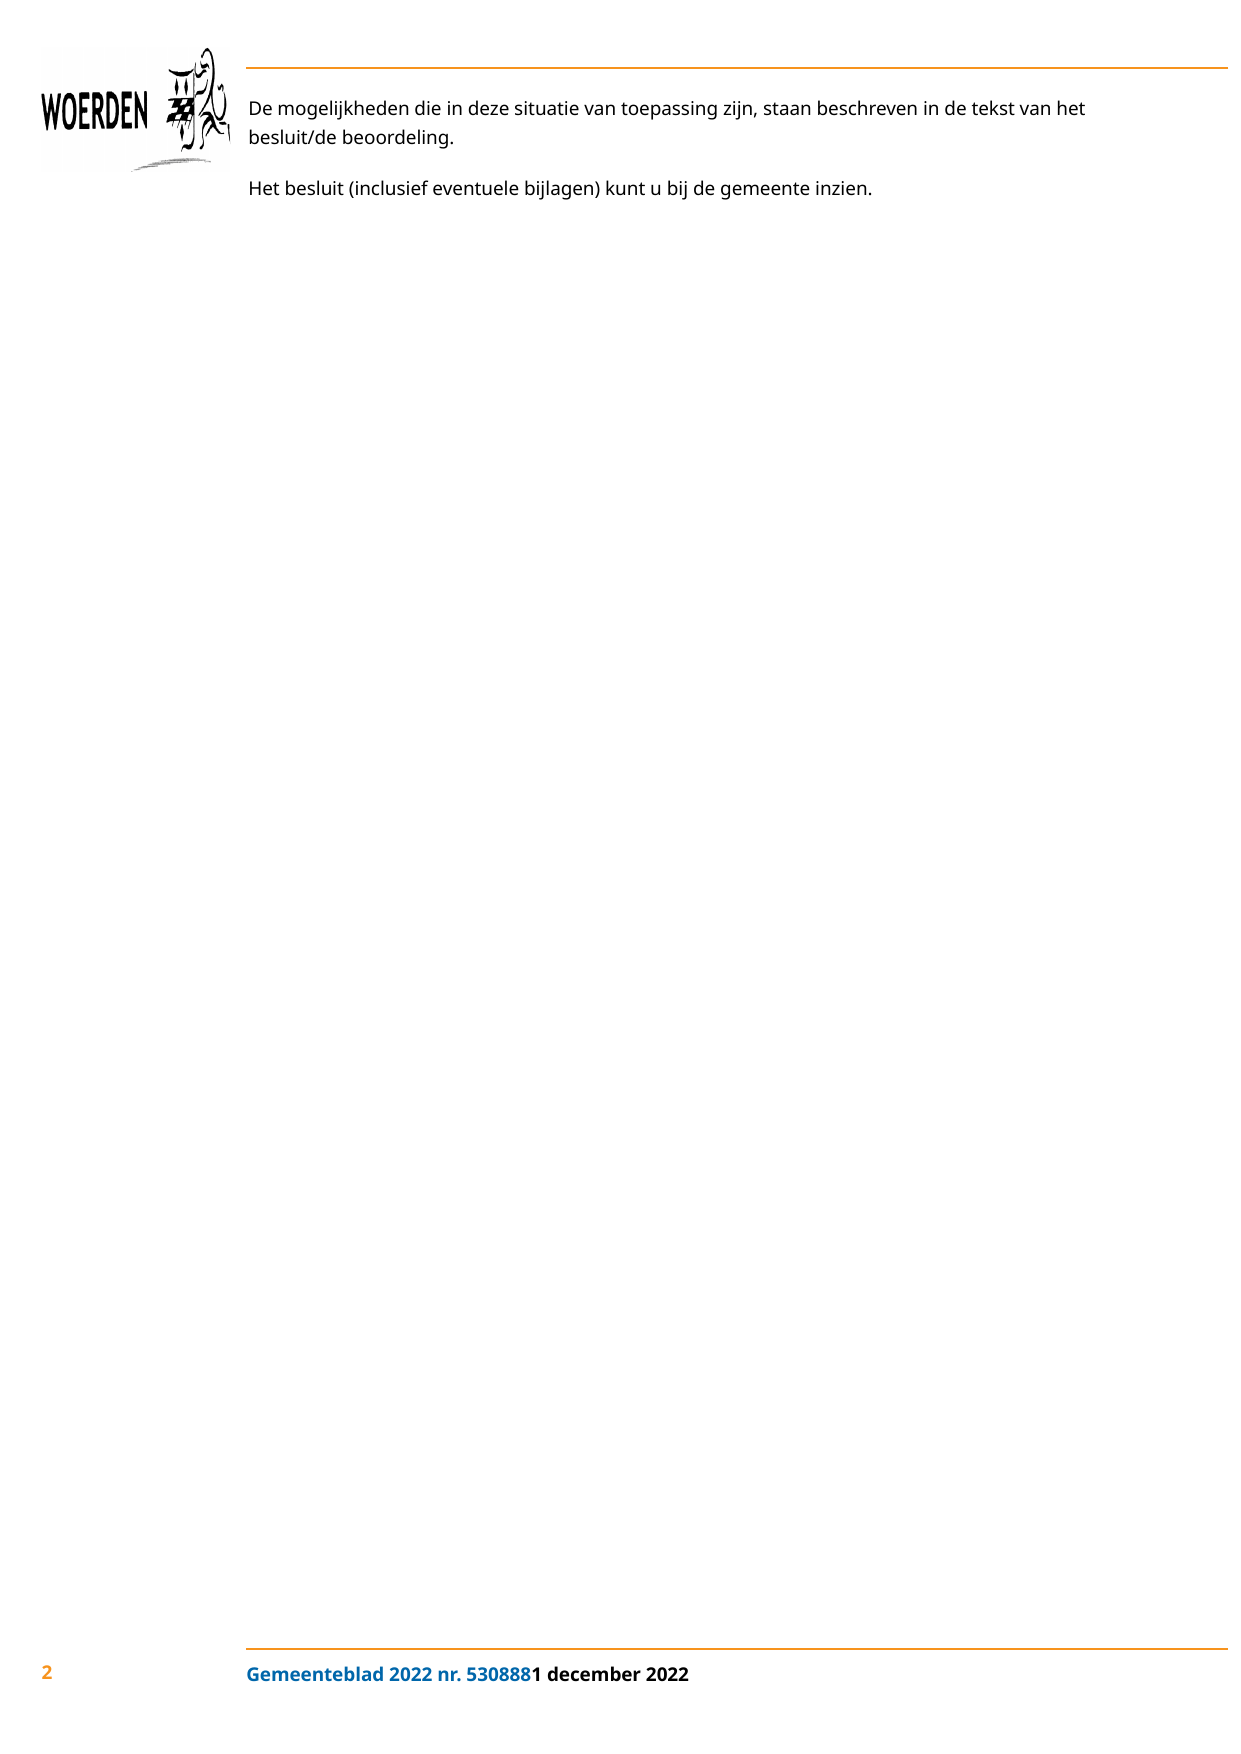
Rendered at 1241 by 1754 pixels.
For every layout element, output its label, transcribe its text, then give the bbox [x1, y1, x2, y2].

picture [41, 47, 231, 172]
text Het besluit (inclusief eventuele bijlagen) kunt u bij de gemeente inzien. [248, 175, 1152, 201]
text De mogelijkheden die in deze situatie van toepassing zijn, staan beschreven in de tekst van het besluit/de beoordeling. [248, 95, 1152, 150]
